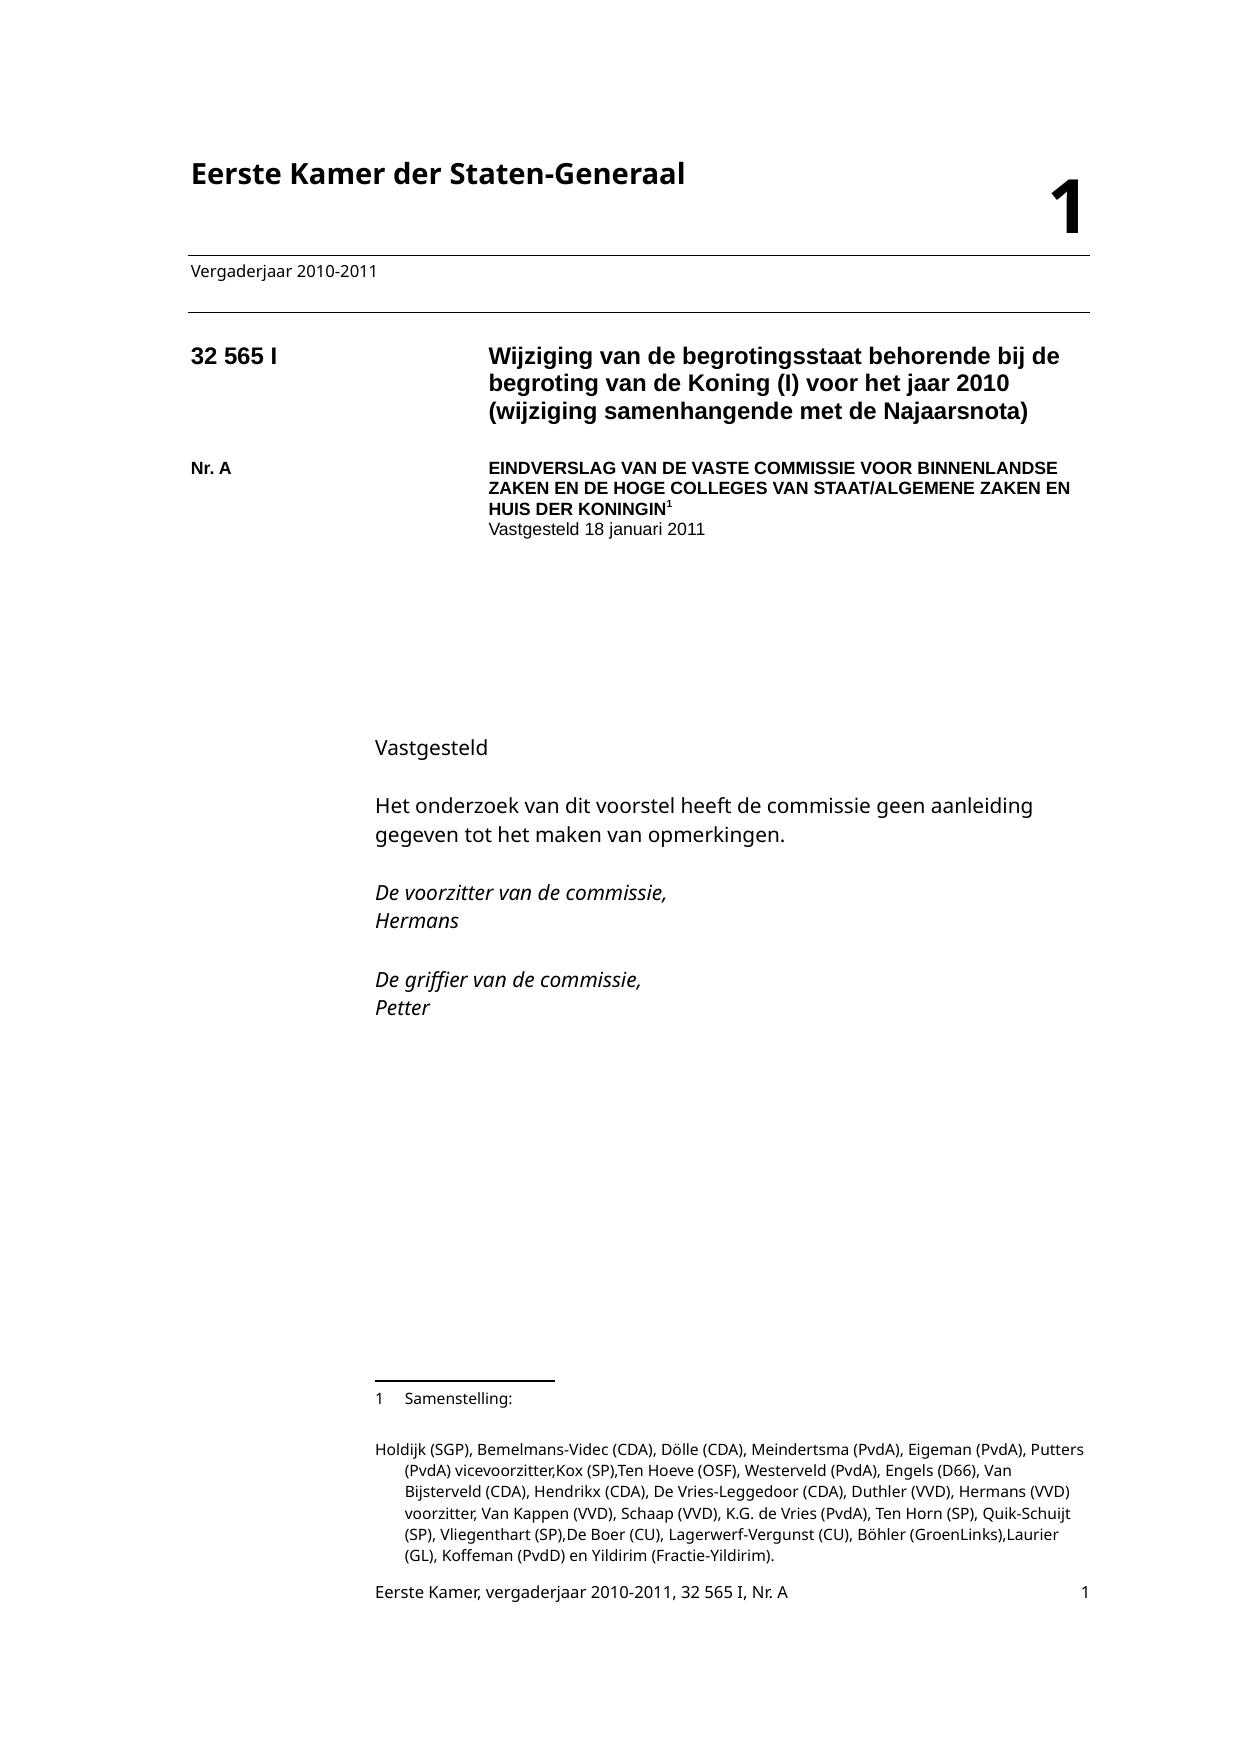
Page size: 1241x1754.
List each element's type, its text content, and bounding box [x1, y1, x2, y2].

table_cell EINDVERSLAG VAN DE VASTE COMMISSIE VOOR BINNENLANDSE ZAKEN EN DE HOGE COLLEGES VAN STAAT/ALGEMENE ZAKEN EN HUIS DER KONINGIN Vastgesteld 18 januari 2011 [485, 455, 1090, 614]
text Petter [375, 993, 1090, 1022]
table_cell Nr. A [188, 455, 485, 614]
table_header Eerste Kamer der Staten-Generaal [188, 150, 909, 255]
text Hermans [375, 907, 1090, 935]
table_cell 32 565 I [188, 339, 485, 454]
text Het onderzoek van dit voorstel heeft de commissie geen aanleiding gegeven tot het maken van opmerkingen. [375, 791, 1090, 848]
table_cell Vergaderjaar 2010-2011 [188, 256, 485, 312]
table_cell [188, 313, 485, 339]
table_cell [485, 256, 1090, 312]
table_header 1 [910, 150, 1090, 255]
text Vastgesteld [375, 733, 1090, 761]
table_cell [485, 313, 1090, 339]
text De griffier van de commissie, [375, 965, 1090, 993]
table_cell Wijziging van de begrotingsstaat behorende bij de begroting van de Koning (I) voor het jaar 2010 (wijziging samenhangende met de Najaarsnota) [485, 339, 1090, 454]
text De voorzitter van de commissie, [375, 878, 1090, 907]
